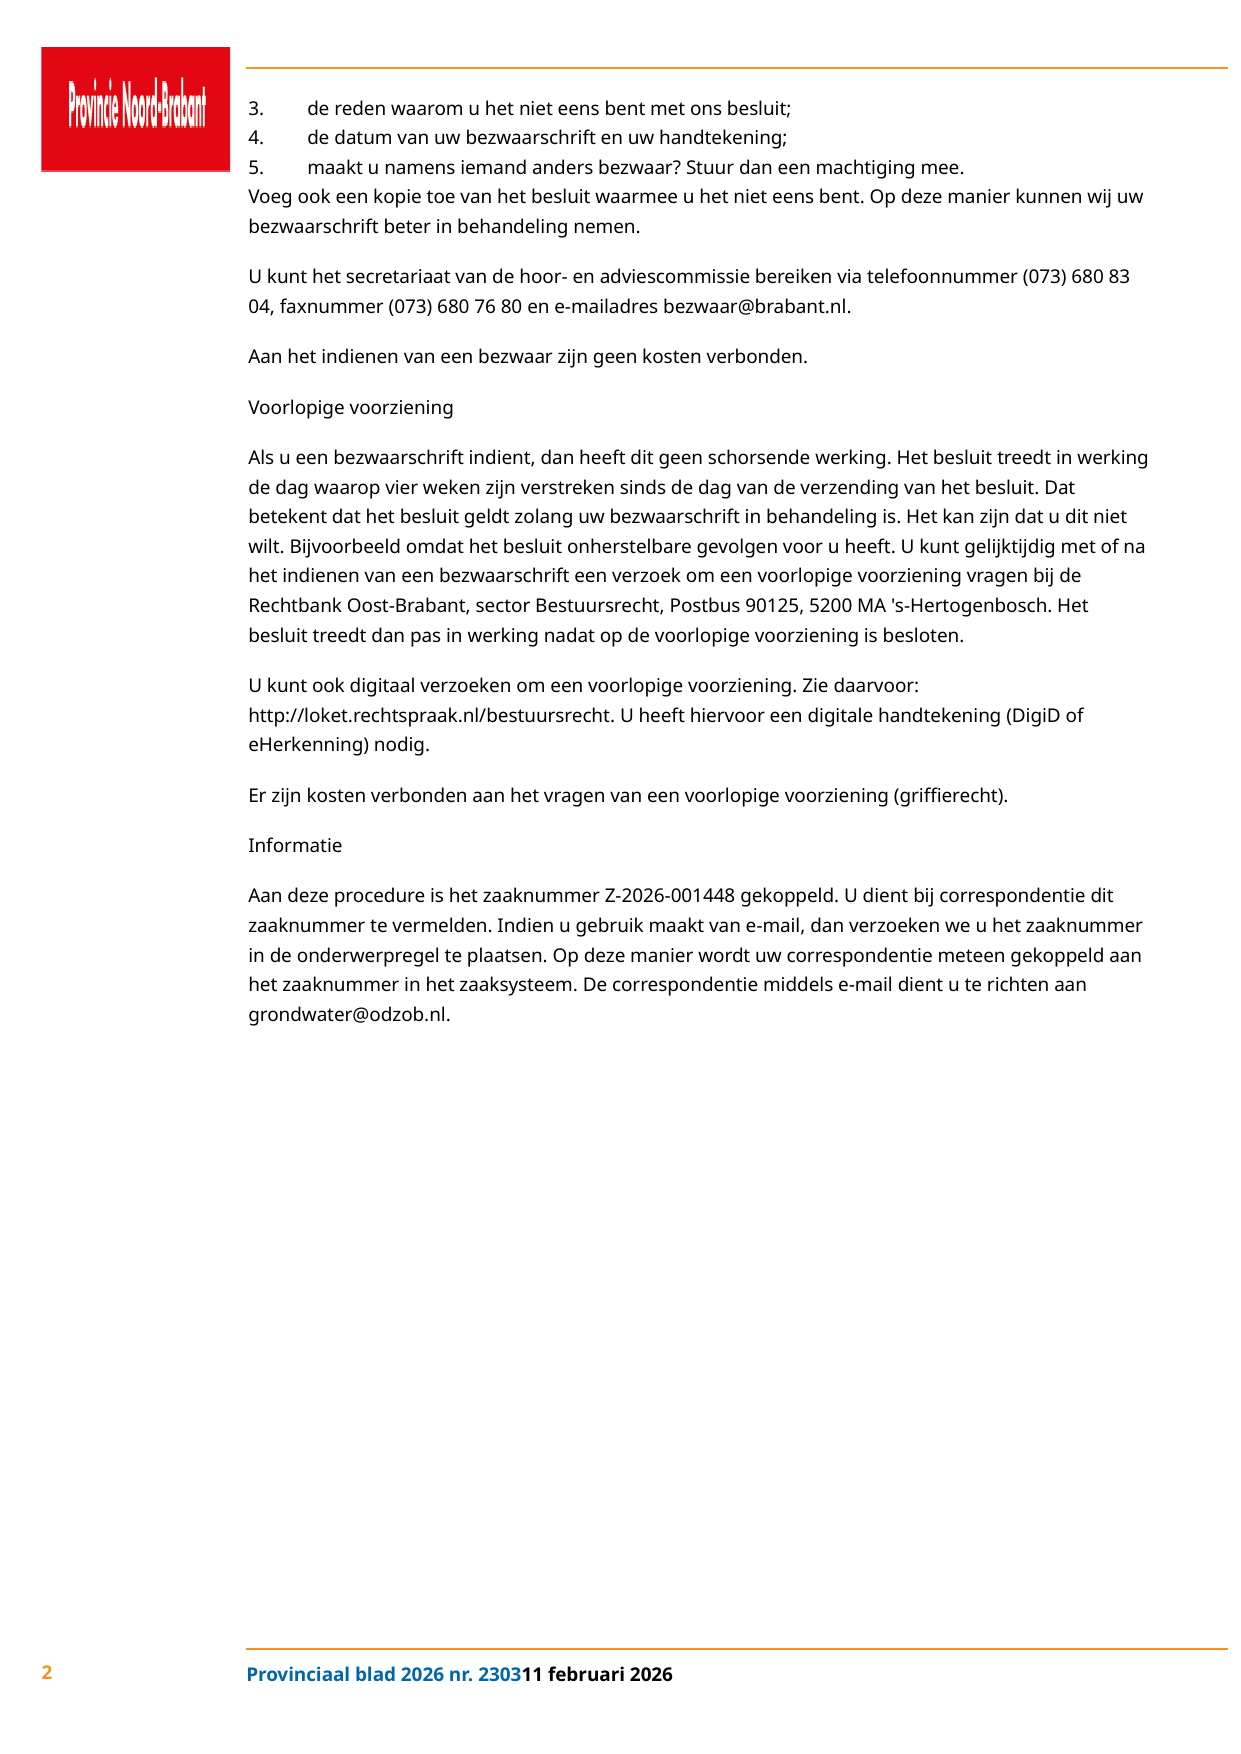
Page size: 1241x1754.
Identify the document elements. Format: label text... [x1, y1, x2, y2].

list de reden waarom u het niet eens bent met ons besluit; [248, 95, 1152, 121]
picture [41, 47, 231, 172]
text Aan het indienen van een bezwaar zijn geen kosten verbonden. [248, 343, 1152, 369]
text U kunt het secretariaat van de hoor- en adviescommissie bereiken via telefoonnummer (073) 680 83 04, faxnummer (073) 680 76 80 en e-mailadres bezwaar@brabant.nl. [248, 263, 1152, 319]
list maakt u namens iemand anders bezwaar? Stuur dan een machtiging mee. [248, 154, 1152, 180]
text Voorlopige voorziening [248, 394, 1152, 420]
text U kunt ook digitaal verzoeken om een voorlopige voorziening. Zie daarvoor: http://loket.rechtspraak.nl/bestuursrecht. U heeft hiervoor een digitale handtekening (DigiD of eHerkenning) nodig. [248, 672, 1152, 757]
text Als u een bezwaarschrift indient, dan heeft dit geen schorsende werking. Het besluit treedt in werking de dag waarop vier weken zijn verstreken sinds de dag van de verzending van het besluit. Dat betekent dat het besluit geldt zolang uw bezwaarschrift in behandeling is. Het kan zijn dat u dit niet wilt. Bijvoorbeeld omdat het besluit onherstelbare gevolgen voor u heeft. U kunt gelijktijdig met of na het indienen van een bezwaarschrift een verzoek om een voorlopige voorziening vragen bij de Rechtbank Oost-Brabant, sector Bestuursrecht, Postbus 90125, 5200 MA 's‑Hertogenbosch. Het besluit treedt dan pas in werking nadat op de voorlopige voorziening is besloten. [248, 444, 1152, 648]
text Er zijn kosten verbonden aan het vragen van een voorlopige voorziening (griffierecht). [248, 782, 1152, 808]
list de datum van uw bezwaarschrift en uw handtekening; [248, 124, 1152, 150]
text Voeg ook een kopie toe van het besluit waarmee u het niet eens bent. Op deze manier kunnen wij uw bezwaarschrift beter in behandeling nemen. [248, 183, 1152, 239]
text Informatie [248, 832, 1152, 858]
text Aan deze procedure is het zaaknummer Z-2026-001448 gekoppeld. U dient bij correspondentie dit zaaknummer te vermelden. Indien u gebruik maakt van e-mail, dan verzoeken we u het zaaknummer in de onderwerpregel te plaatsen. Op deze manier wordt uw correspondentie meteen gekoppeld aan het zaaknummer in het zaaksysteem. De correspondentie middels e-mail dient u te richten aan grondwater@odzob.nl. [248, 883, 1152, 1027]
